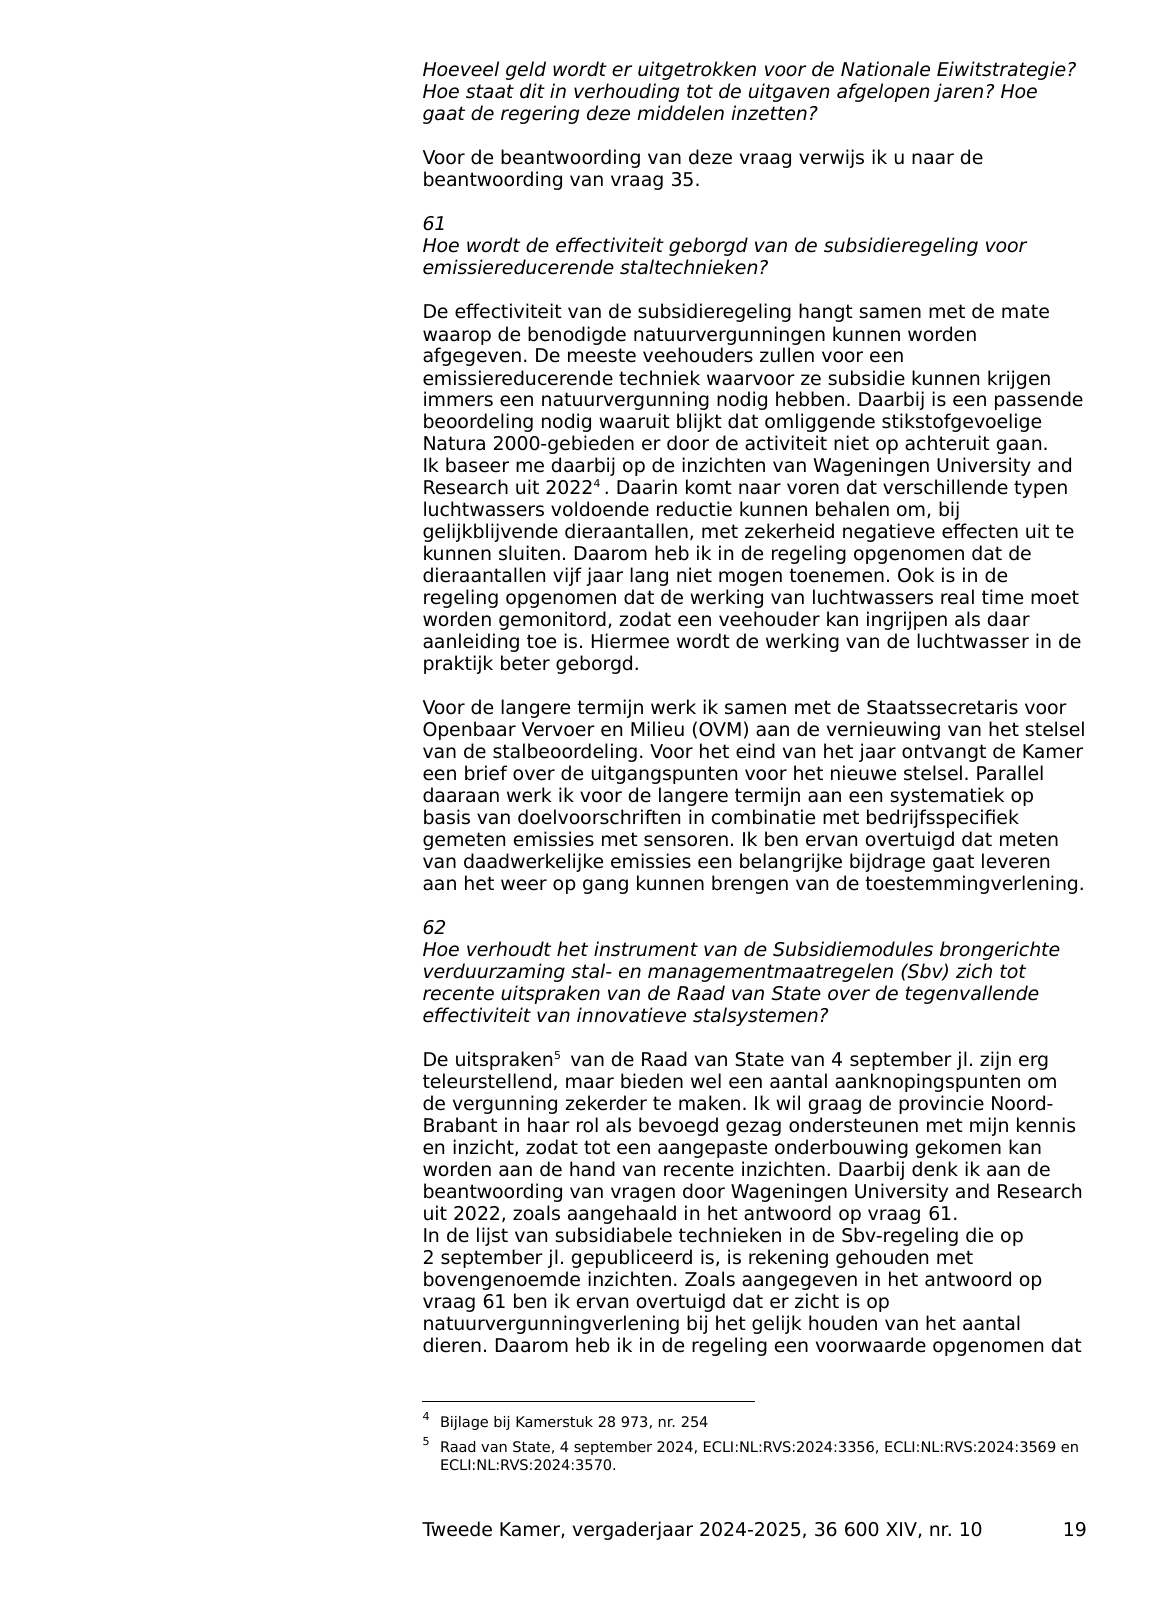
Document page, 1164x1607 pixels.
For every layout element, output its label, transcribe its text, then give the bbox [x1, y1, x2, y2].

text 61 [422, 213, 1087, 235]
text Bijlage bij Kamerstuk 28 973, nr. 254 [422, 1410, 1087, 1432]
text In de lijst van subsidiabele technieken in de Sbv-regeling die op 2 september jl. gepubliceerd is, is rekening gehouden met bovengenoemde inzichten. Zoals aangegeven in het antwoord op vraag 61 ben ik ervan overtuigd dat er zicht is op natuurvergunningverlening bij het gelijk houden van het aantal dieren. Daarom heb ik in de regeling een voorwaarde opgenomen dat [422, 1225, 1087, 1357]
text De uitspraken van de Raad van State van 4 september jl. zijn erg teleurstellend, maar bieden wel een aantal aanknopingspunten om de vergunning zekerder te maken. Ik wil graag de provincie Noord-Brabant in haar rol als bevoegd gezag ondersteunen met mijn kennis en inzicht, zodat tot een aangepaste onderbouwing gekomen kan worden aan de hand van recente inzichten. Daarbij denk ik aan de beantwoording van vragen door Wageningen University and Research uit 2022, zoals aangehaald in het antwoord op vraag 61. [422, 1049, 1087, 1225]
text Raad van State, 4 september 2024, ECLI:NL:RVS:2024:3356, ECLI:NL:RVS:2024:3569 en ECLI:NL:RVS:2024:3570. [422, 1435, 1087, 1474]
text Hoe verhoudt het instrument van de Subsidiemodules brongerichte verduurzaming stal- en managementmaatregelen (Sbv) zich tot recente uitspraken van de Raad van State over de tegenvallende effectiviteit van innovatieve stalsystemen? [422, 939, 1087, 1027]
text Hoeveel geld wordt er uitgetrokken voor de Nationale Eiwitstrategie? Hoe staat dit in verhouding tot de uitgaven afgelopen jaren? Hoe gaat de regering deze middelen inzetten? [422, 59, 1087, 125]
text Ik baseer me daarbij op de inzichten van Wageningen University and Research uit 2022. Daarin komt naar voren dat verschillende typen luchtwassers voldoende reductie kunnen behalen om, bij gelijkblijvende dieraantallen, met zekerheid negatieve effecten uit te kunnen sluiten. Daarom heb ik in de regeling opgenomen dat de dieraantallen vijf jaar lang niet mogen toenemen. Ook is in de regeling opgenomen dat de werking van luchtwassers real time moet worden gemonitord, zodat een veehouder kan ingrijpen als daar aanleiding toe is. Hiermee wordt de werking van de luchtwasser in de praktijk beter geborgd. [422, 455, 1087, 675]
text 62 [422, 917, 1087, 939]
text De effectiviteit van de subsidieregeling hangt samen met de mate waarop de benodigde natuurvergunningen kunnen worden afgegeven. De meeste veehouders zullen voor een emissiereducerende techniek waarvoor ze subsidie kunnen krijgen immers een natuurvergunning nodig hebben. Daarbij is een passende beoordeling nodig waaruit blijkt dat omliggende stikstofgevoelige Natura 2000-gebieden er door de activiteit niet op achteruit gaan. [422, 301, 1087, 455]
text Voor de beantwoording van deze vraag verwijs ik u naar de beantwoording van vraag 35. [422, 147, 1087, 191]
text Hoe wordt de effectiviteit geborgd van de subsidieregeling voor emissiereducerende staltechnieken? [422, 235, 1087, 279]
text Voor de langere termijn werk ik samen met de Staatssecretaris voor Openbaar Vervoer en Milieu (OVM) aan de vernieuwing van het stelsel van de stalbeoordeling. Voor het eind van het jaar ontvangt de Kamer een brief over de uitgangspunten voor het nieuwe stelsel. Parallel daaraan werk ik voor de langere termijn aan een systematiek op basis van doelvoorschriften in combinatie met bedrijfsspecifiek gemeten emissies met sensoren. Ik ben ervan overtuigd dat meten van daadwerkelijke emissies een belangrijke bijdrage gaat leveren aan het weer op gang kunnen brengen van de toestemmingverlening. [422, 697, 1087, 895]
